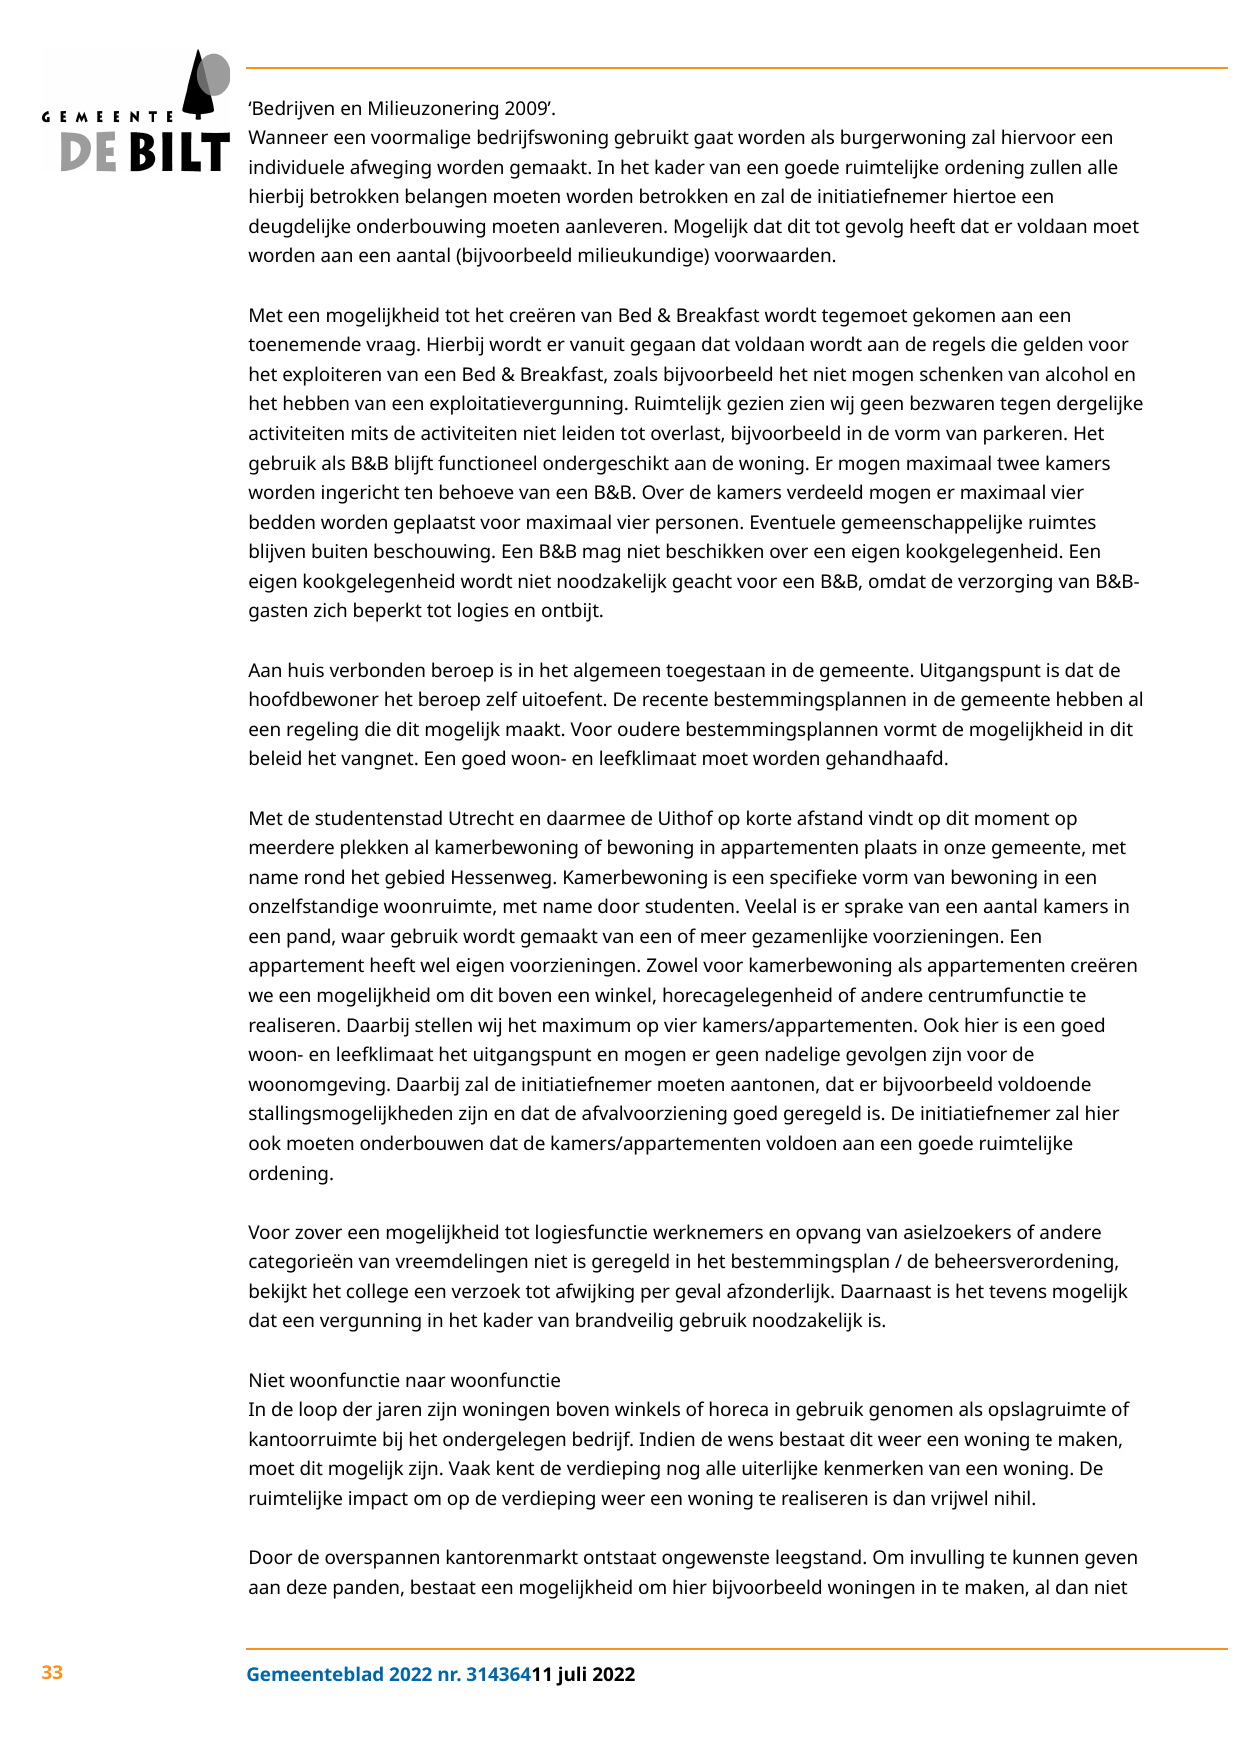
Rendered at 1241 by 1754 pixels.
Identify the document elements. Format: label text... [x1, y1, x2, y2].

text ‘Bedrijven en Milieuzonering 2009’. [248, 95, 1152, 121]
text Door de overspannen kantorenmarkt ontstaat ongewenste leegstand. Om invulling te kunnen geven aan deze panden, bestaat een mogelijkheid om hier bijvoorbeeld woningen in te maken, al dan niet [248, 1544, 1152, 1600]
text Voor zover een mogelijkheid tot logiesfunctie werknemers en opvang van asielzoekers of andere categorieën van vreemdelingen niet is geregeld in het bestemmingsplan / de beheersverordening, bekijkt het college een verzoek tot afwijking per geval afzonderlijk. Daarnaast is het tevens mogelijk dat een vergunning in het kader van brandveilig gebruik noodzakelijk is. [248, 1219, 1152, 1333]
text Wanneer een voormalige bedrijfswoning gebruikt gaat worden als burgerwoning zal hiervoor een individuele afweging worden gemaakt. In het kader van een goede ruimtelijke ordening zullen alle hierbij betrokken belangen moeten worden betrokken en zal de initiatiefnemer hiertoe een deugdelijke onderbouwing moeten aanleveren. Mogelijk dat dit tot gevolg heeft dat er voldaan moet worden aan een aantal (bijvoorbeeld milieukundige) voorwaarden. [248, 124, 1152, 268]
text In de loop der jaren zijn woningen boven winkels of horeca in gebruik genomen als opslagruimte of kantoorruimte bij het ondergelegen bedrijf. Indien de wens bestaat dit weer een woning te maken, moet dit mogelijk zijn. Vaak kent de verdieping nog alle uiterlijke kenmerken van een woning. De ruimtelijke impact om op de verdieping weer een woning te realiseren is dan vrijwel nihil. [248, 1396, 1152, 1511]
text Met een mogelijkheid tot het creëren van Bed & Breakfast wordt tegemoet gekomen aan een toenemende vraag. Hierbij wordt er vanuit gegaan dat voldaan wordt aan de regels die gelden voor het exploiteren van een Bed & Breakfast, zoals bijvoorbeeld het niet mogen schenken van alcohol en het hebben van een exploitatievergunning. Ruimtelijk gezien zien wij geen bezwaren tegen dergelijke activiteiten mits de activiteiten niet leiden tot overlast, bijvoorbeeld in de vorm van parkeren. Het gebruik als B&B blijft functioneel ondergeschikt aan de woning. Er mogen maximaal twee kamers worden ingericht ten behoeve van een B&B. Over de kamers verdeeld mogen er maximaal vier bedden worden geplaatst voor maximaal vier personen. Eventuele gemeenschappelijke ruimtes blijven buiten beschouwing. Een B&B mag niet beschikken over een eigen kookgelegenheid. Een eigen kookgelegenheid wordt niet noodzakelijk geacht voor een B&B, omdat de verzorging van B&B-gasten zich beperkt tot logies en ontbijt. [248, 302, 1152, 623]
text Met de studentenstad Utrecht en daarmee de Uithof op korte afstand vindt op dit moment op meerdere plekken al kamerbewoning of bewoning in appartementen plaats in onze gemeente, met name rond het gebied Hessenweg. Kamerbewoning is een specifieke vorm van bewoning in een onzelfstandige woonruimte, met name door studenten. Veelal is er sprake van een aantal kamers in een pand, waar gebruik wordt gemaakt van een of meer gezamenlijke voorzieningen. Een appartement heeft wel eigen voorzieningen. Zowel voor kamerbewoning als appartementen creëren we een mogelijkheid om dit boven een winkel, horecagelegenheid of andere centrumfunctie te realiseren. Daarbij stellen wij het maximum op vier kamers/appartementen. Ook hier is een goed woon- en leefklimaat het uitgangspunt en mogen er geen nadelige gevolgen zijn voor de woonomgeving. Daarbij zal de initiatiefnemer moeten aantonen, dat er bijvoorbeeld voldoende stallingsmogelijkheden zijn en dat de afvalvoorziening goed geregeld is. De initiatiefnemer zal hier ook moeten onderbouwen dat de kamers/appartementen voldoen aan een goede ruimtelijke ordening. [248, 805, 1152, 1186]
text Niet woonfunctie naar woonfunctie [248, 1367, 1152, 1393]
picture [41, 47, 231, 172]
text Aan huis verbonden beroep is in het algemeen toegestaan in de gemeente. Uitgangspunt is dat de hoofdbewoner het beroep zelf uitoefent. De recente bestemmingsplannen in de gemeente hebben al een regeling die dit mogelijk maakt. Voor oudere bestemmingsplannen vormt de mogelijkheid in dit beleid het vangnet. Een goed woon- en leefklimaat moet worden gehandhaafd. [248, 657, 1152, 771]
